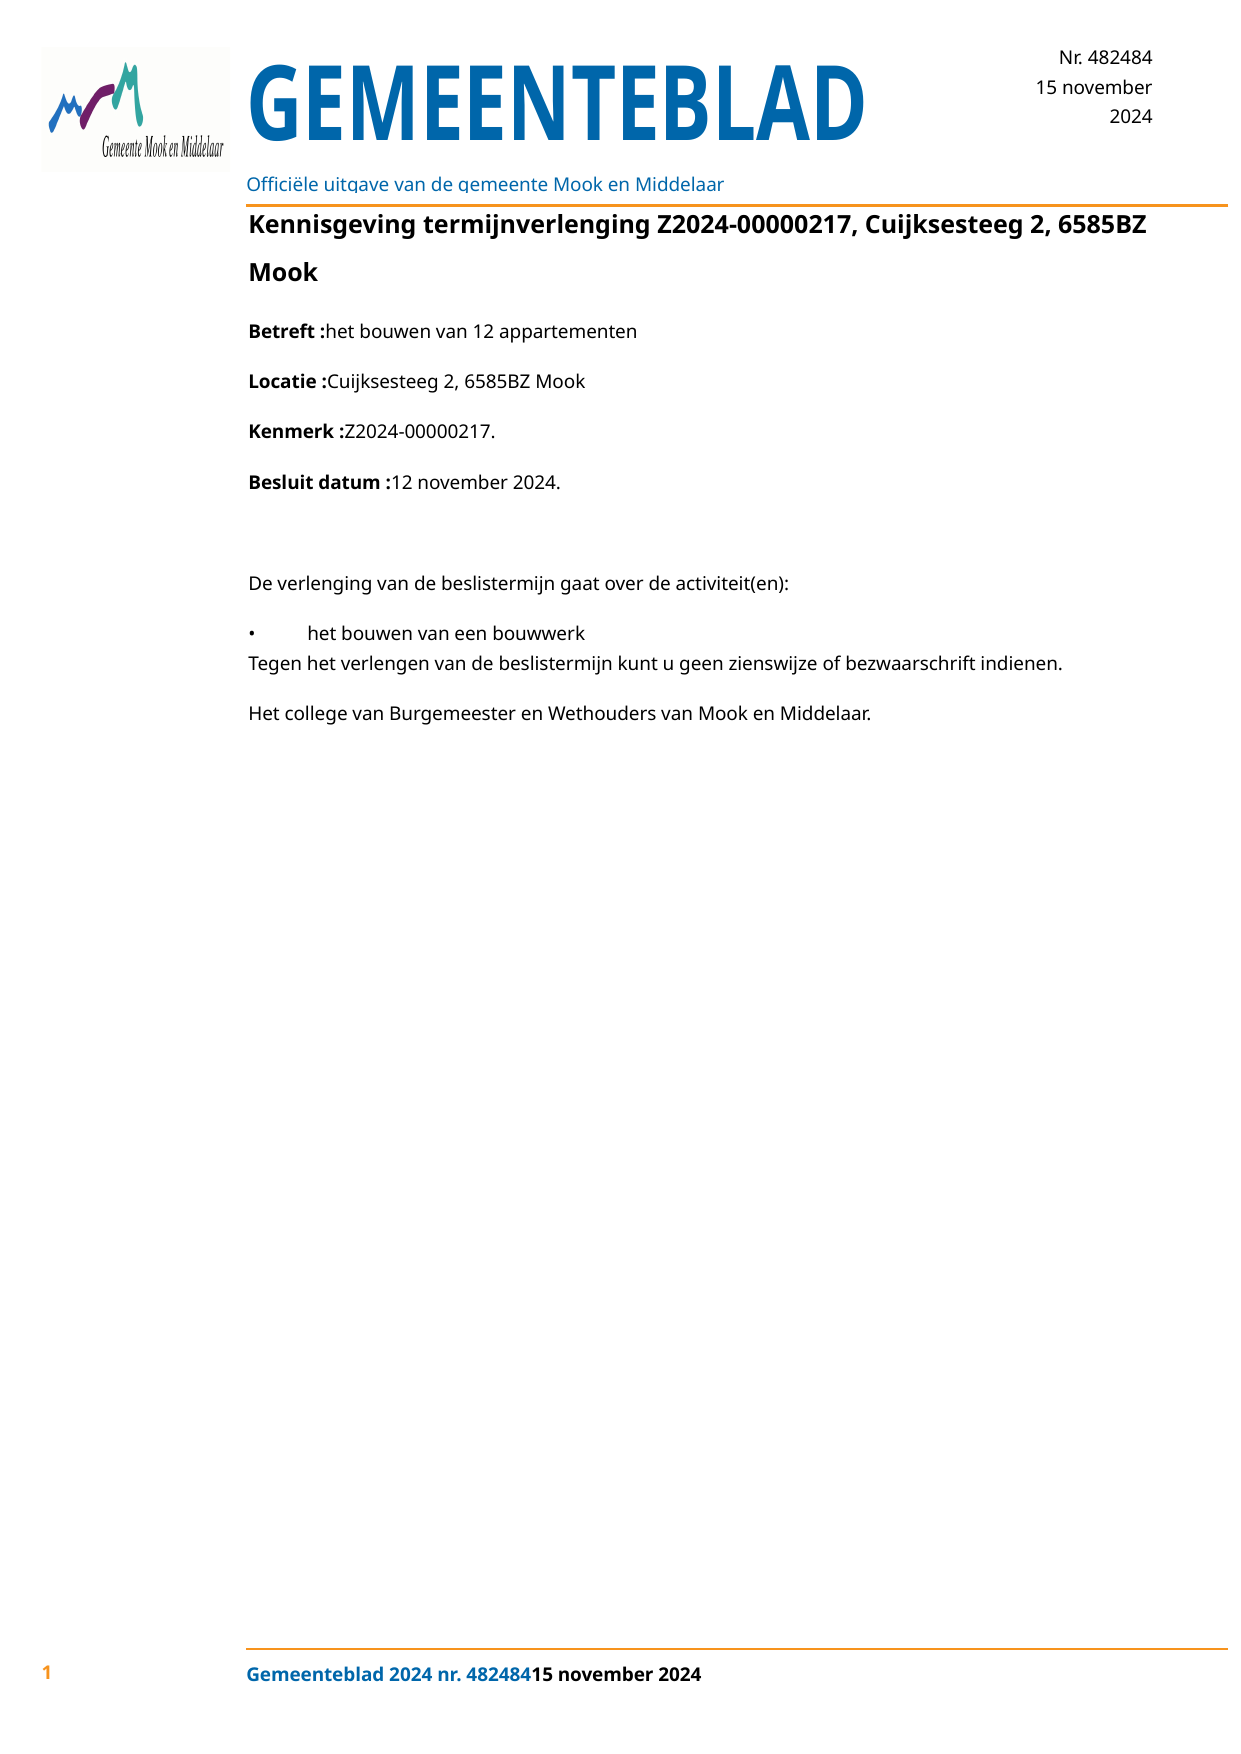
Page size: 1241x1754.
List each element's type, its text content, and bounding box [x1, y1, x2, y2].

text Kennisgeving termijnverlenging Z2024-00000217, Cuijksesteeg 2, 6585BZ Mook [248, 207, 1152, 288]
text Betreft :het bouwen van 12 appartementen [248, 318, 1152, 344]
text Het college van Burgemeester en Wethouders van Mook en Middelaar. [248, 700, 1152, 726]
text Locatie :Cuijksesteeg 2, 6585BZ Mook [248, 368, 1152, 394]
list het bouwen van een bouwwerk [248, 620, 1152, 646]
picture [41, 47, 231, 172]
text Kenmerk :Z2024-00000217. [248, 419, 1152, 444]
text Besluit datum :12 november 2024. [248, 469, 1152, 495]
text Tegen het verlengen van de beslistermijn kunt u geen zienswijze of bezwaarschrift indienen. [248, 650, 1152, 676]
text De verlenging van de beslistermijn gaat over de activiteit(en): [248, 570, 1152, 596]
